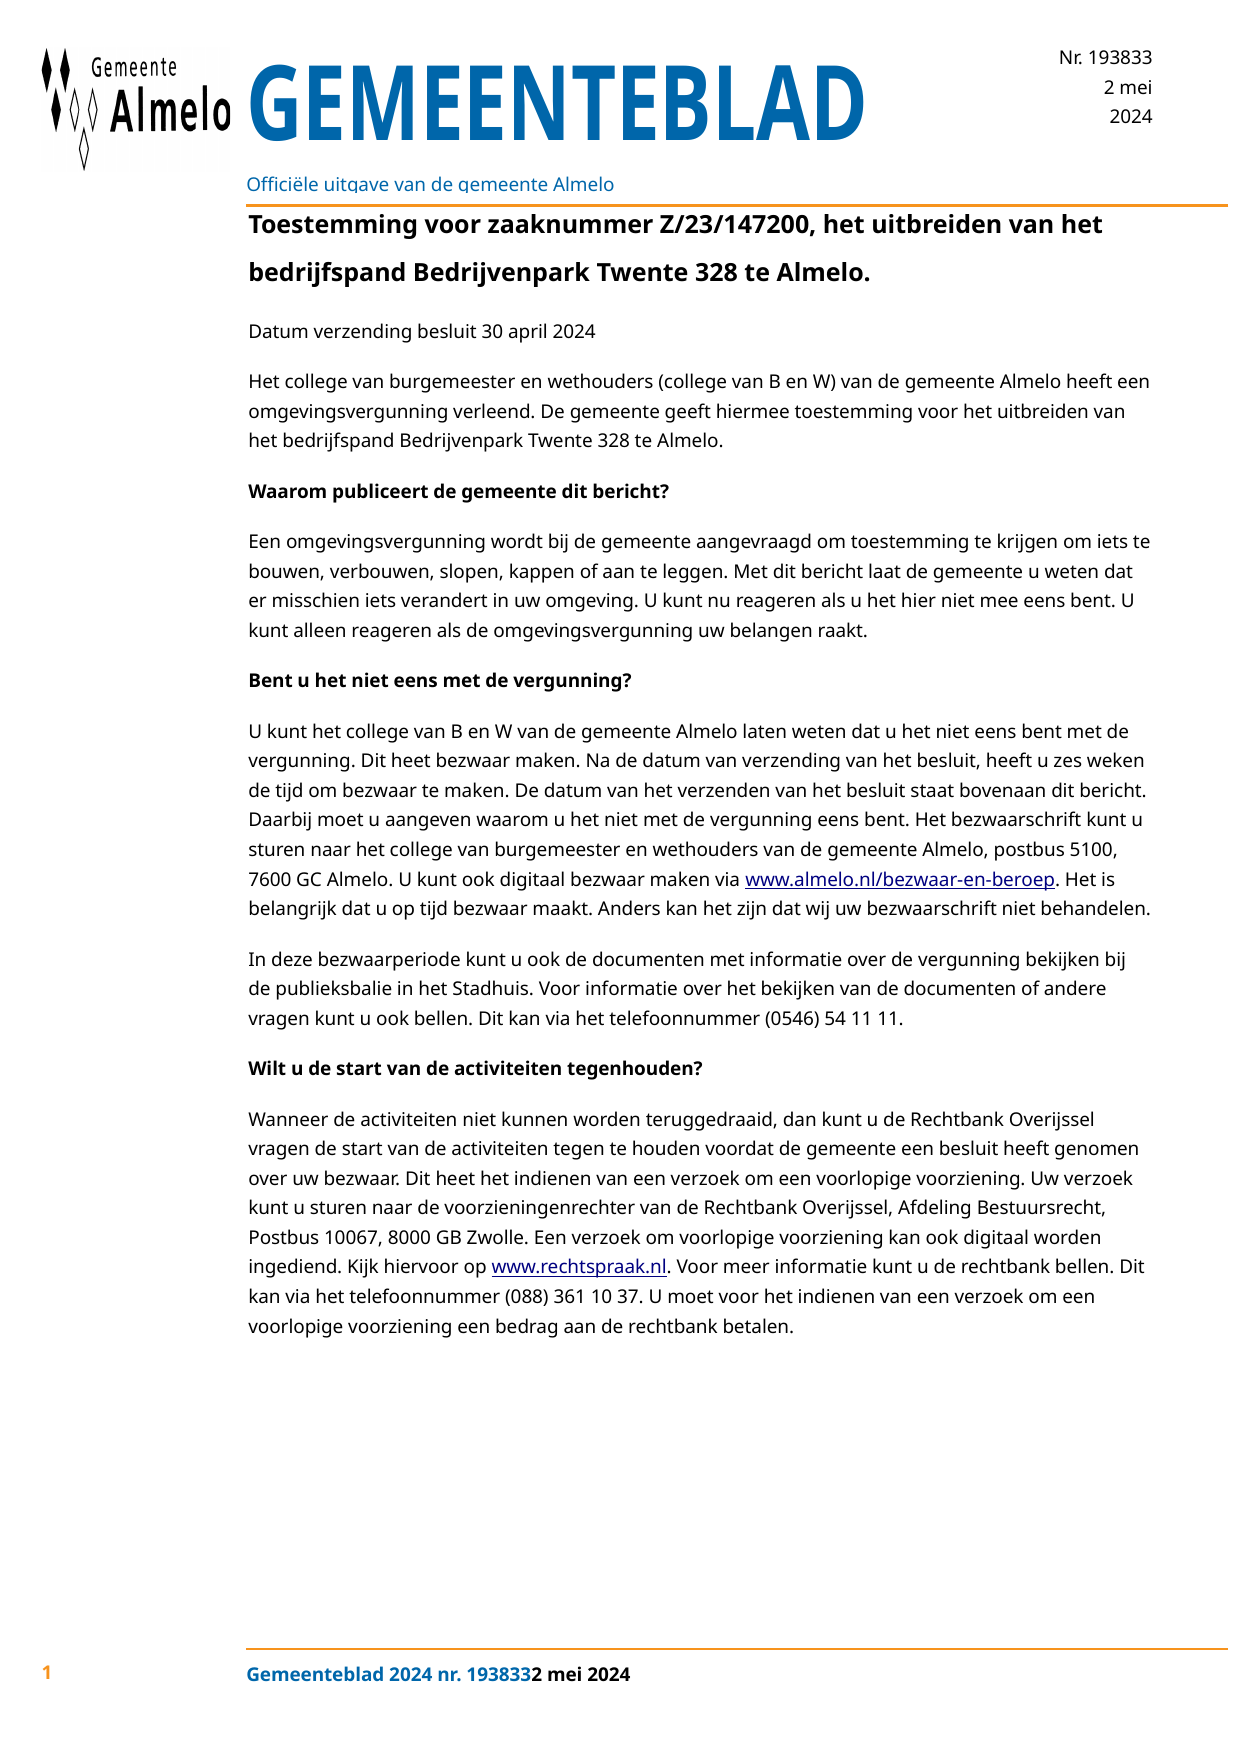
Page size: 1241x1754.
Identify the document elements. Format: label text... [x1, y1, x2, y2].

text Wanneer de activiteiten niet kunnen worden teruggedraaid, dan kunt u de Rechtbank Overijssel vragen de start van de activiteiten tegen te houden voordat de gemeente een besluit heeft genomen over uw bezwaar. Dit heet het indienen van een verzoek om een voorlopige voorziening. Uw verzoek kunt u sturen naar de voorzieningenrechter van de Rechtbank Overijssel, Afdeling Bestuursrecht, Postbus 10067, 8000 GB Zwolle. Een verzoek om voorlopige voorziening kan ook digitaal worden ingediend. Kijk hiervoor op www.rechtspraak.nl. Voor meer informatie kunt u de rechtbank bellen. Dit kan via het telefoonnummer (088) 361 10 37. U moet voor het indienen van een verzoek om een voorlopige voorziening een bedrag aan de rechtbank betalen. [248, 1106, 1152, 1339]
text U kunt het college van B en W van de gemeente Almelo laten weten dat u het niet eens bent met de vergunning. Dit heet bezwaar maken. Na de datum van verzending van het besluit, heeft u zes weken de tijd om bezwaar te maken. De datum van het verzenden van het besluit staat bovenaan dit bericht. Daarbij moet u aangeven waarom u het niet met de vergunning eens bent. Het bezwaarschrift kunt u sturen naar het college van burgemeester en wethouders van de gemeente Almelo, postbus 5100, 7600 GC Almelo. U kunt ook digitaal bezwaar maken via www.almelo.nl/bezwaar-en-beroep. Het is belangrijk dat u op tijd bezwaar maakt. Anders kan het zijn dat wij uw bezwaarschrift niet behandelen. [248, 718, 1152, 921]
picture [41, 47, 231, 172]
text Wilt u de start van de activiteiten tegenhouden? [248, 1055, 1152, 1081]
text Het college van burgemeester en wethouders (college van B en W) van de gemeente Almelo heeft een omgevingsvergunning verleend. De gemeente geeft hiermee toestemming voor het uitbreiden van het bedrijfspand Bedrijvenpark Twente 328 te Almelo. [248, 368, 1152, 453]
text Een omgevingsvergunning wordt bij de gemeente aangevraagd om toestemming te krijgen om iets te bouwen, verbouwen, slopen, kappen of aan te leggen. Met dit bericht laat de gemeente u weten dat er misschien iets verandert in uw omgeving. U kunt nu reageren als u het hier niet mee eens bent. U kunt alleen reageren als de omgevingsvergunning uw belangen raakt. [248, 528, 1152, 643]
text In deze bezwaarperiode kunt u ook de documenten met informatie over de vergunning bekijken bij de publieksbalie in het Stadhuis. Voor informatie over het bekijken van de documenten of andere vragen kunt u ook bellen. Dit kan via het telefoonnummer (0546) 54 11 11. [248, 946, 1152, 1031]
text Waarom publiceert de gemeente dit bericht? [248, 478, 1152, 504]
text Bent u het niet eens met de vergunning? [248, 667, 1152, 693]
text Toestemming voor zaaknummer Z/23/147200, het uitbreiden van het bedrijfspand Bedrijvenpark Twente 328 te Almelo. [248, 207, 1152, 288]
text Datum verzending besluit 30 april 2024 [248, 318, 1152, 344]
